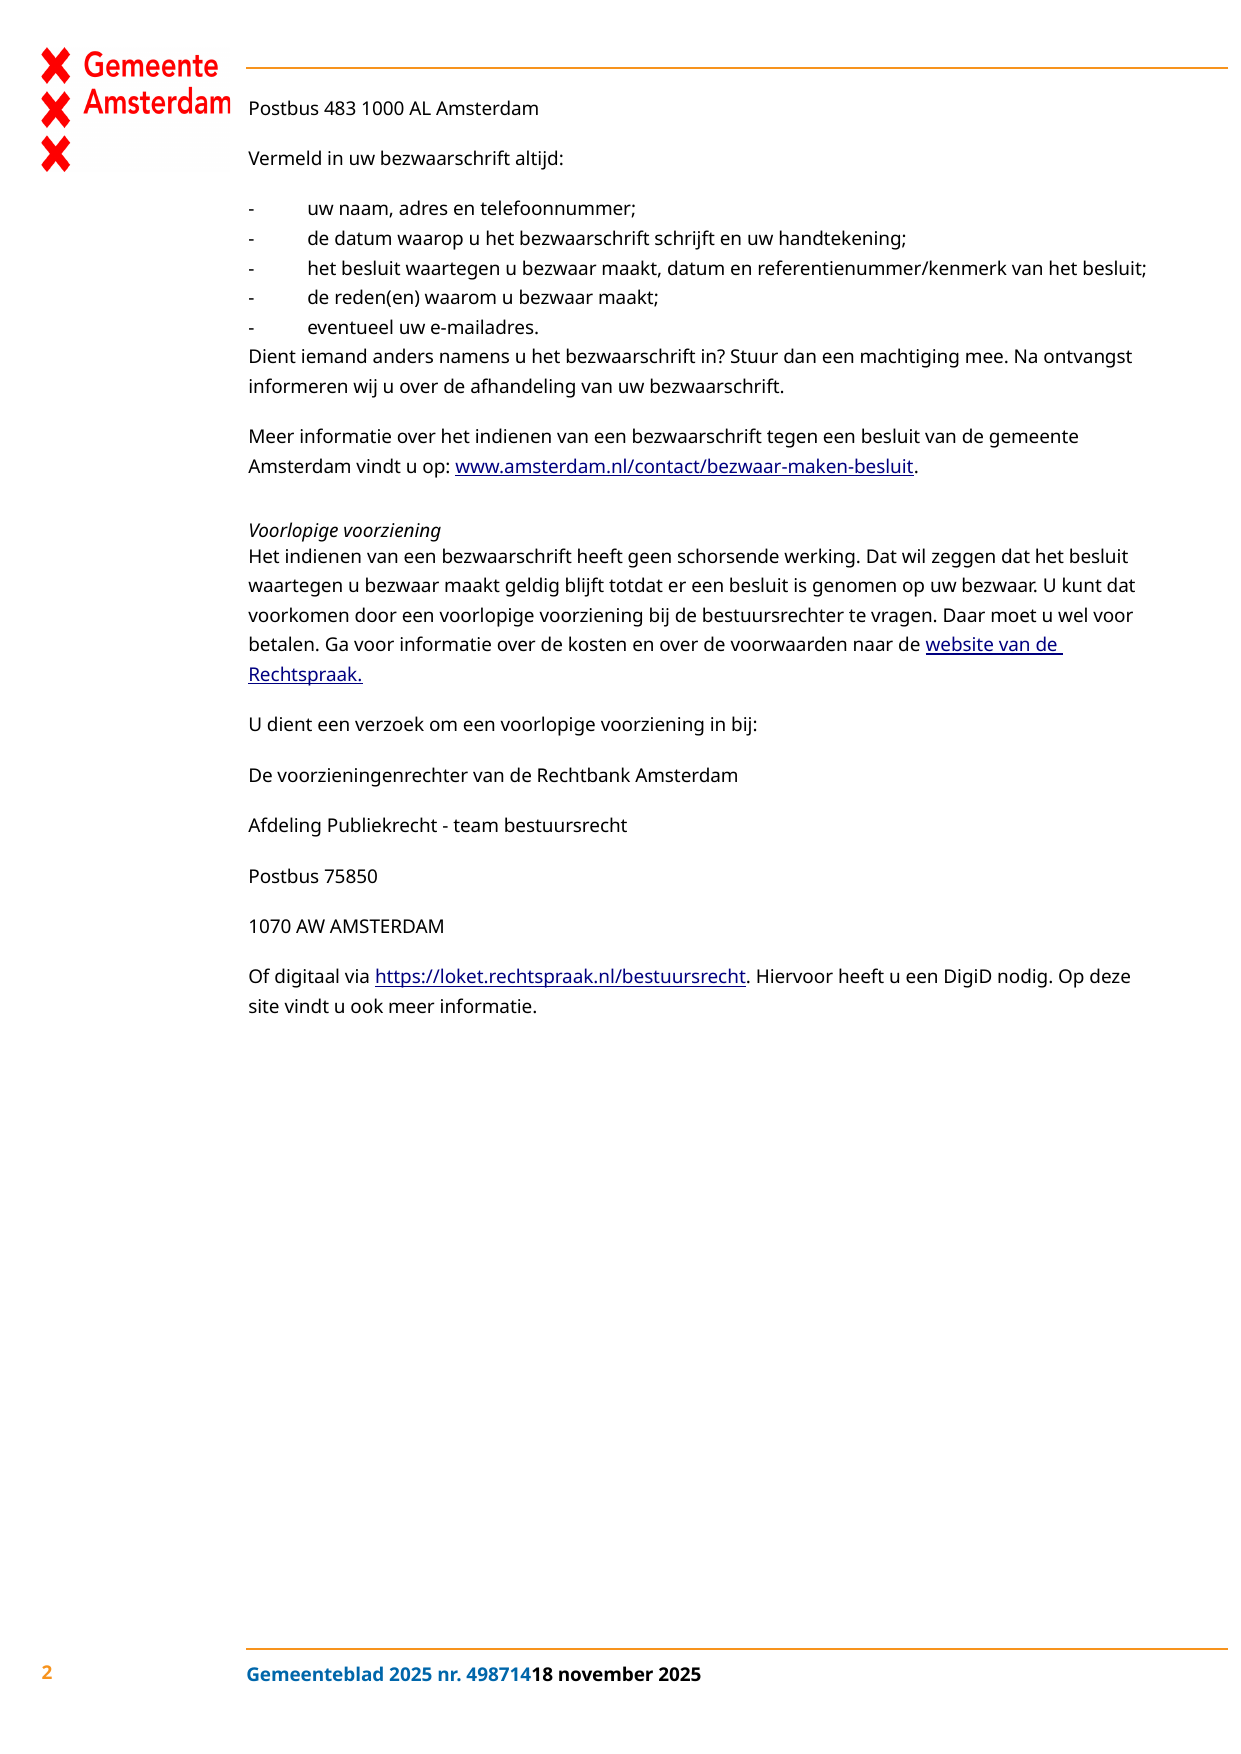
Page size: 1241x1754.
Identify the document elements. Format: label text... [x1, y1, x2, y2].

picture [41, 47, 231, 172]
text Voorlopige voorziening [248, 517, 1152, 543]
text Postbus 483 1000 AL Amsterdam [248, 95, 1152, 121]
text De voorzieningenrechter van de Rechtbank Amsterdam [248, 762, 1152, 788]
list uw naam, adres en telefoonnummer; [248, 196, 1152, 221]
text Afdeling Publiekrecht - team bestuursrecht [248, 812, 1152, 838]
text Of digitaal via https://loket.rechtspraak.nl/bestuursrecht. Hiervoor heeft u een DigiD nodig. Op deze site vindt u ook meer informatie. [248, 964, 1152, 1019]
list het besluit waartegen u bezwaar maakt, datum en referentienummer/kenmerk van het besluit; [248, 255, 1152, 281]
list de datum waarop u het bezwaarschrift schrijft en uw handtekening; [248, 225, 1152, 251]
text Dient iemand anders namens u het bezwaarschrift in? Stuur dan een machtiging mee. Na ontvangst informeren wij u over de afhandeling van uw bezwaarschrift. [248, 343, 1152, 399]
text Meer informatie over het indienen van een bezwaarschrift tegen een besluit van de gemeente Amsterdam vindt u op: www.amsterdam.nl/contact/bezwaar-maken-besluit. [248, 423, 1152, 479]
text Postbus 75850 [248, 863, 1152, 888]
list eventueel uw e-mailadres. [248, 314, 1152, 340]
text Vermeld in uw bezwaarschrift altijd: [248, 145, 1152, 171]
list de reden(en) waarom u bezwaar maakt; [248, 284, 1152, 310]
text 1070 AW AMSTERDAM [248, 913, 1152, 939]
text Het indienen van een bezwaarschrift heeft geen schorsende werking. Dat wil zeggen dat het besluit waartegen u bezwaar maakt geldig blijft totdat er een besluit is genomen op uw bezwaar. U kunt dat voorkomen door een voorlopige voorziening bij de bestuursrechter te vragen. Daar moet u wel voor betalen. Ga voor informatie over de kosten en over de voorwaarden naar de website van de Rechtspraak. [248, 543, 1152, 687]
text U dient een verzoek om een voorlopige voorziening in bij: [248, 712, 1152, 737]
